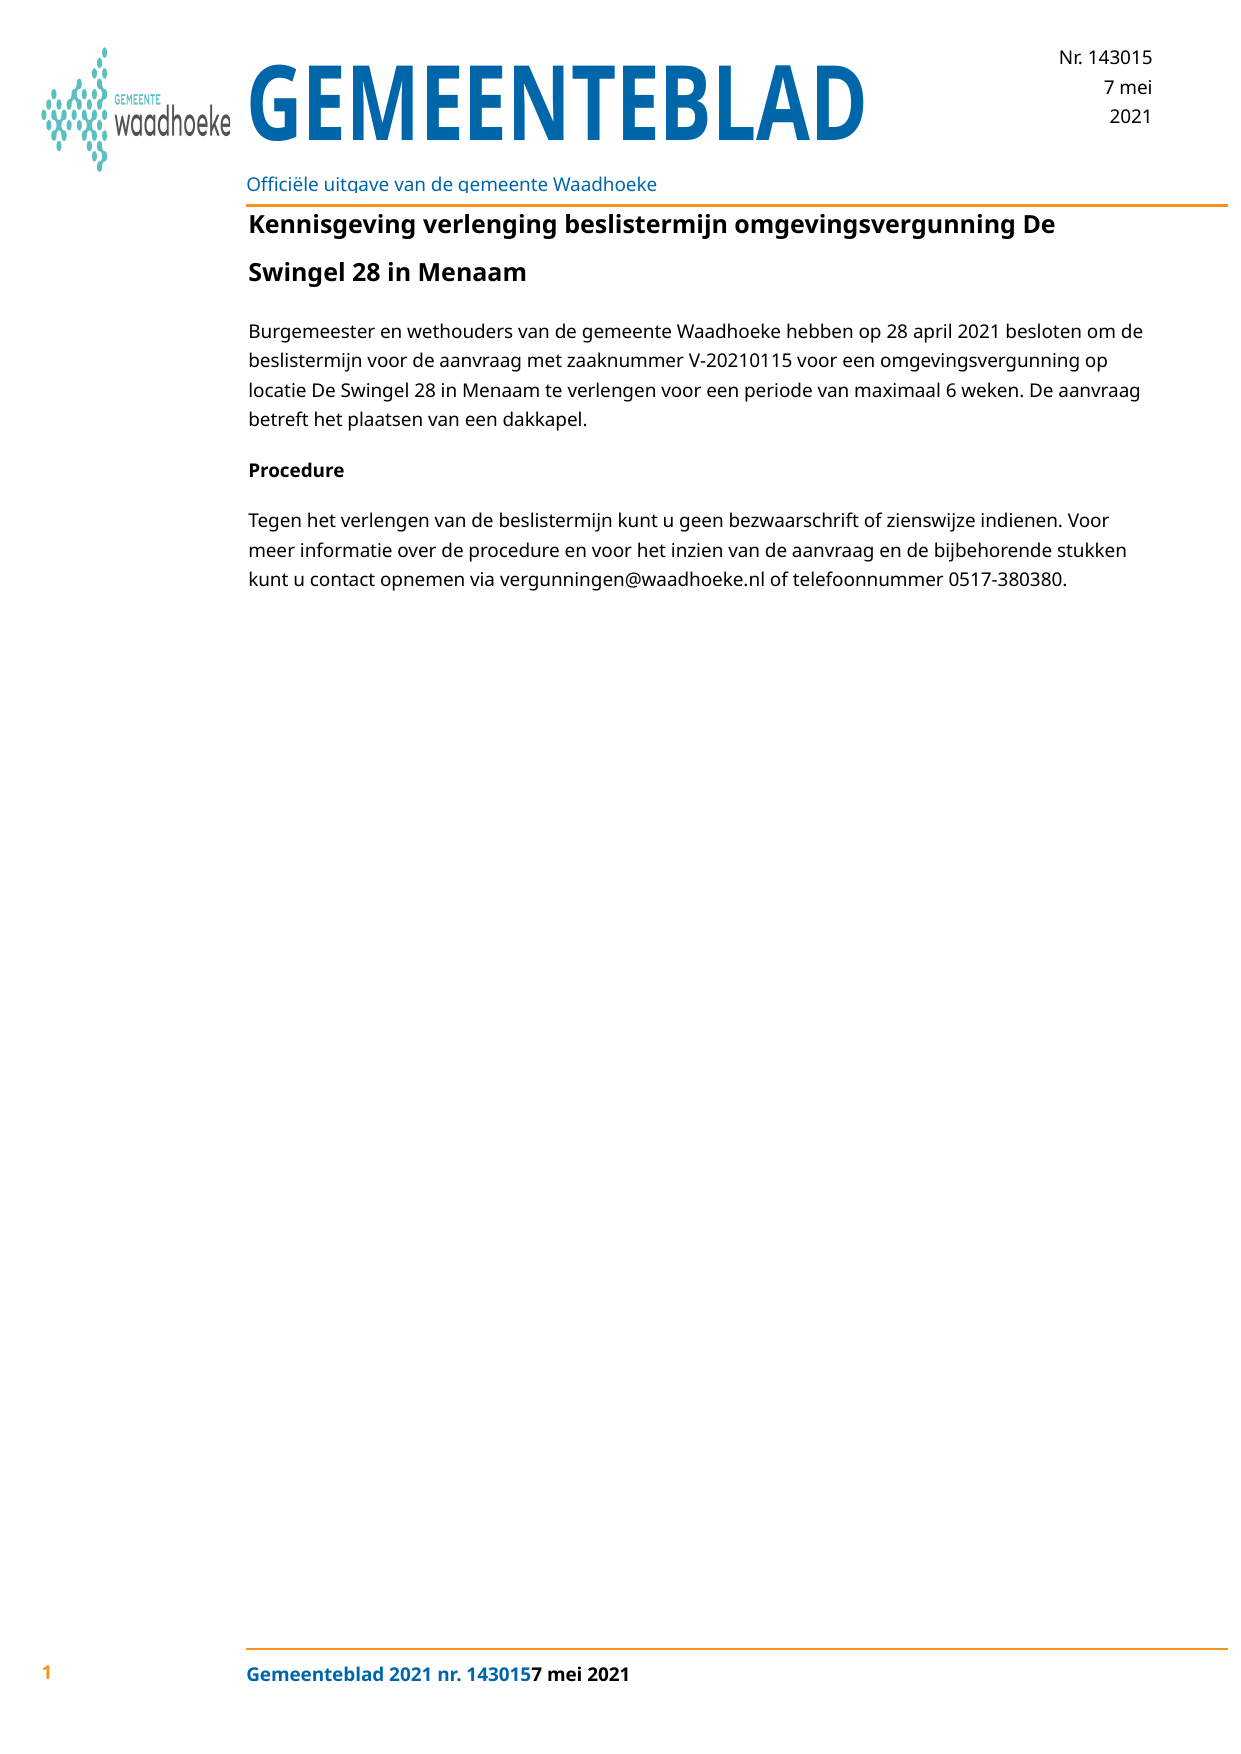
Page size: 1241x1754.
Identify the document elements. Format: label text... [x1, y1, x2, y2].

text Kennisgeving verlenging beslistermijn omgevingsvergunning De Swingel 28 in Menaam [248, 207, 1152, 288]
text Procedure [248, 457, 1152, 483]
picture [41, 47, 231, 172]
text Tegen het verlengen van de beslistermijn kunt u geen bezwaarschrift of zienswijze indienen. Voor meer informatie over de procedure en voor het inzien van de aanvraag en de bijbehorende stukken kunt u contact opnemen via vergunningen@waadhoeke.nl of telefoonnummer 0517-380380. [248, 507, 1152, 592]
text Burgemeester en wethouders van de gemeente Waadhoeke hebben op 28 april 2021 besloten om de beslistermijn voor de aanvraag met zaaknummer V-20210115 voor een omgevingsvergunning op locatie De Swingel 28 in Menaam te verlengen voor een periode van maximaal 6 weken. De aanvraag betreft het plaatsen van een dakkapel. [248, 318, 1152, 432]
